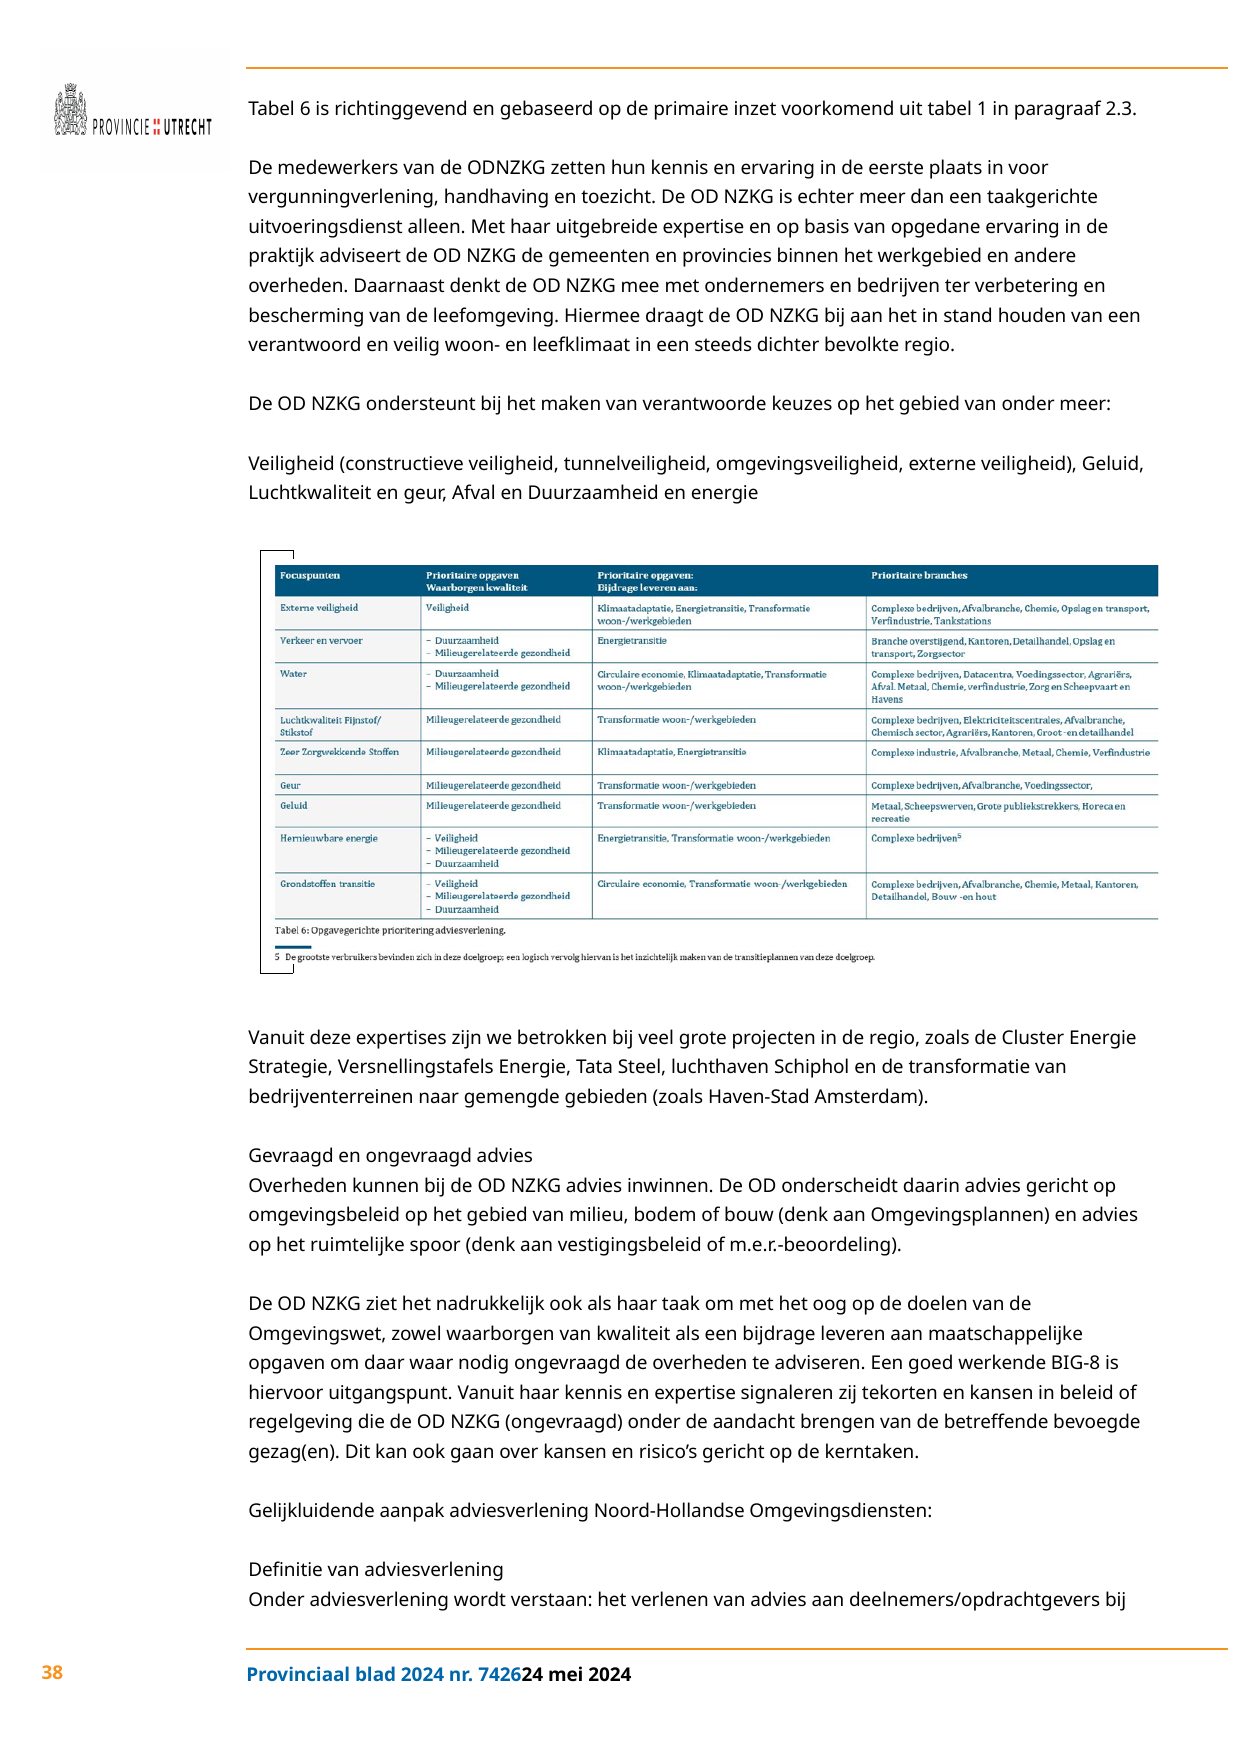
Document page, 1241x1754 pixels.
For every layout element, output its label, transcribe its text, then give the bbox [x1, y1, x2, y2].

text De OD NZKG ondersteunt bij het maken van verantwoorde keuzes op het gebied van onder meer: [248, 391, 1152, 416]
text De OD NZKG ziet het nadrukkelijk ook als haar taak om met het oog op de doelen van de Omgevingswet, zowel waarborgen van kwaliteit als een bijdrage leveren aan maatschappelijke opgaven om daar waar nodig ongevraagd de overheden te adviseren. Een goed werkende BIG-8 is hiervoor uitgangspunt. Vanuit haar kennis en expertise signaleren zij tekorten en kansen in beleid of regelgeving die de OD NZKG (ongevraagd) onder de aandacht brengen van de betreffende bevoegde gezag(en). Dit kan ook gaan over kansen en risico’s gericht op de kerntaken. [248, 1290, 1152, 1464]
text Overheden kunnen bij de OD NZKG advies inwinnen. De OD onderscheidt daarin advies gericht op omgevingsbeleid op het gebied van milieu, bodem of bouw (denk aan Omgevingsplannen) en advies op het ruimtelijke spoor (denk aan vestigingsbeleid of m.e.r.-beoordeling). [248, 1172, 1152, 1257]
picture [41, 47, 231, 172]
text De medewerkers van de ODNZKG zetten hun kennis en ervaring in de eerste plaats in voor vergunningverlening, handhaving en toezicht. De OD NZKG is echter meer dan een taakgerichte uitvoeringsdienst alleen. Met haar uitgebreide expertise en op basis van opgedane ervaring in de praktijk adviseert de OD NZKG de gemeenten en provincies binnen het werkgebied en andere overheden. Daarnaast denkt de OD NZKG mee met ondernemers en bedrijven ter verbetering en bescherming van de leefomgeving. Hiermee draagt de OD NZKG bij aan het in stand houden van een verantwoord en veilig woon- en leefklimaat in een steeds dichter bevolkte regio. [248, 154, 1152, 357]
text Gelijkluidende aanpak adviesverlening Noord-Hollandse Omgevingsdiensten: [248, 1497, 1152, 1523]
text Veiligheid (constructieve veiligheid, tunnelveiligheid, omgevingsveiligheid, externe veiligheid), Geluid, Luchtkwaliteit en geur, Afval en Duurzaamheid en energie [248, 450, 1152, 505]
text Onder adviesverlening wordt verstaan: het verlenen van advies aan deelnemers/opdrachtgevers bij [248, 1586, 1152, 1612]
text Vanuit deze expertises zijn we betrokken bij veel grote projecten in de regio, zoals de Cluster Energie Strategie, Versnellingstafels Energie, Tata Steel, luchthaven Schiphol en de transformatie van bedrijventerreinen naar gemengde gebieden (zoals Haven-Stad Amsterdam). [248, 1024, 1152, 1109]
text Gevraagd en ongevraagd advies [248, 1142, 1152, 1168]
text Tabel 6 is richtinggevend en gebaseerd op de primaire inzet voorkomend uit tabel 1 in paragraaf 2.3. [248, 95, 1152, 121]
text Definitie van adviesverlening [248, 1556, 1152, 1582]
picture [268, 559, 1173, 964]
